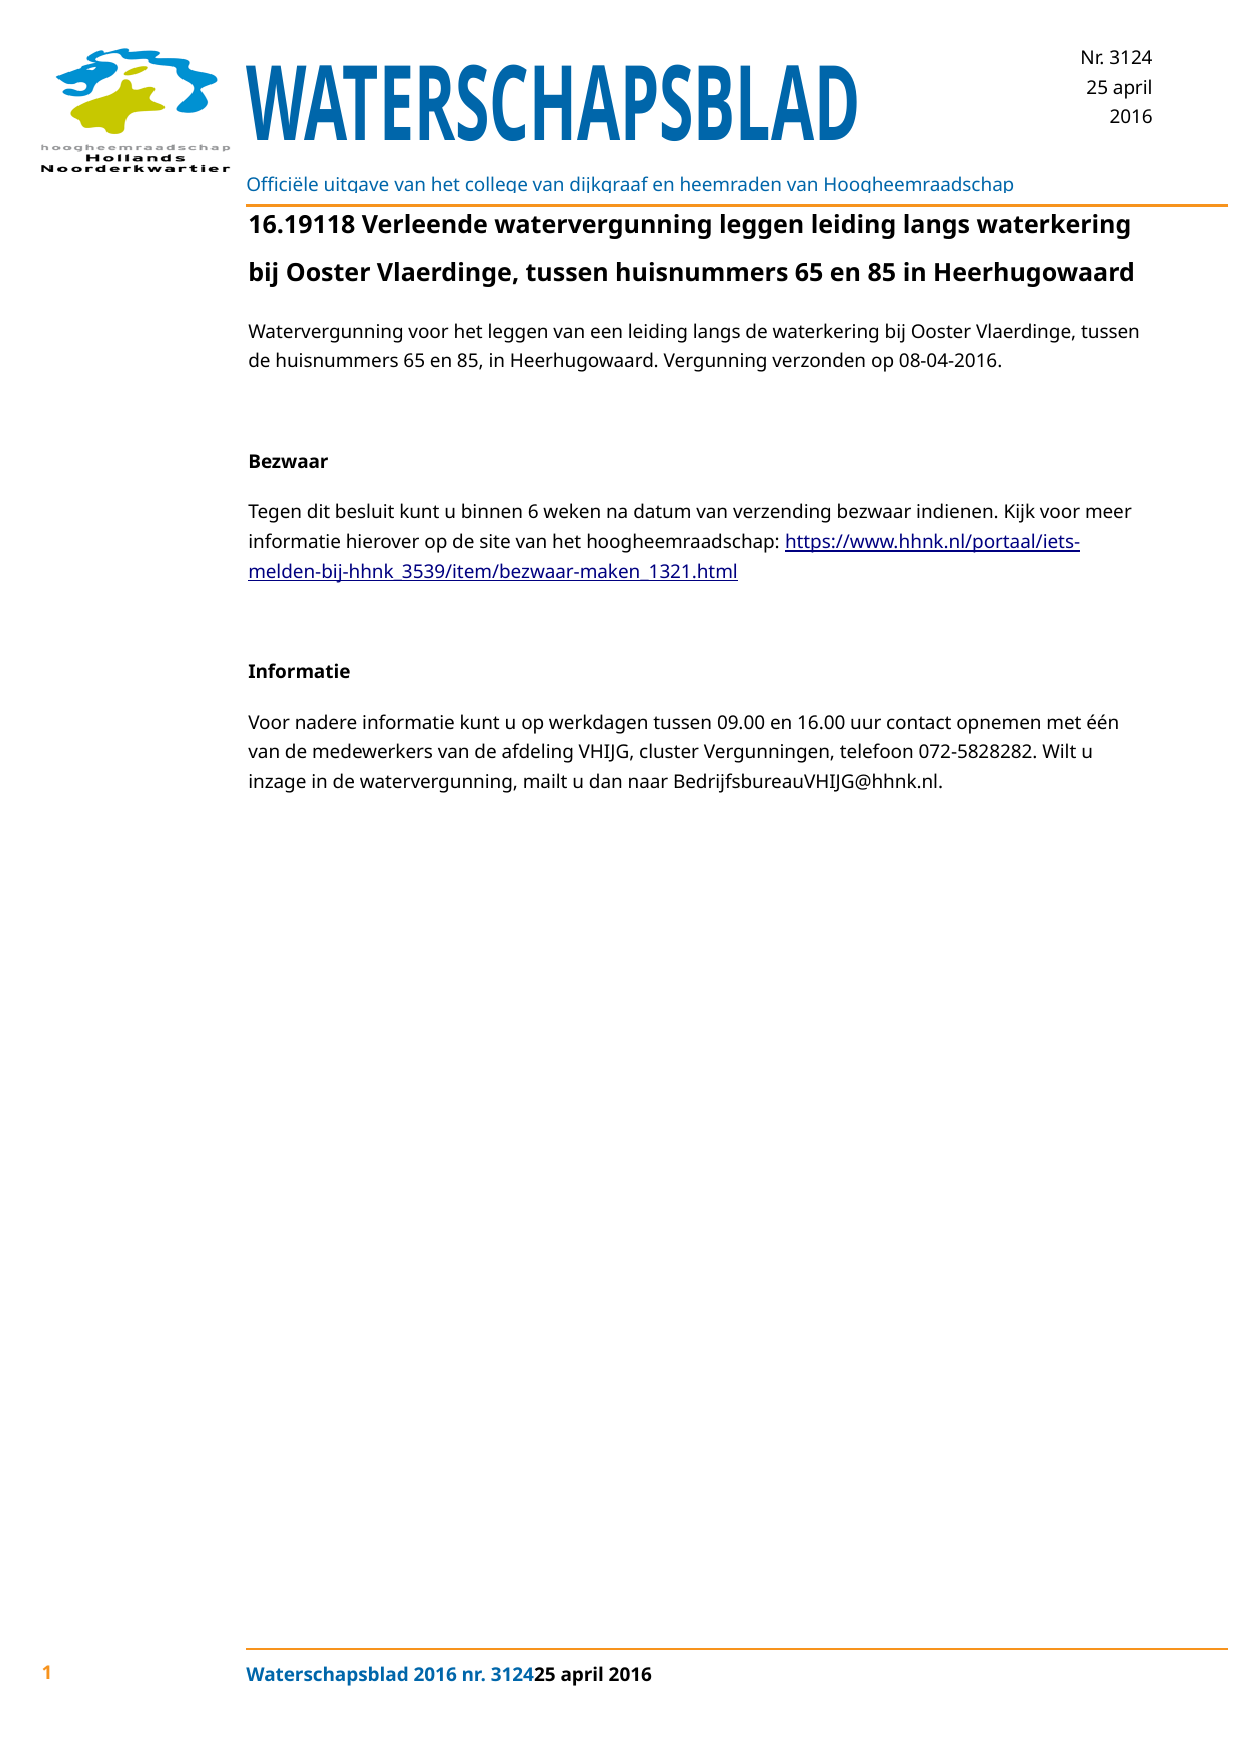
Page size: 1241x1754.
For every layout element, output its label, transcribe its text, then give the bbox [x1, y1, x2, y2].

text 16.19118 Verleende watervergunning leggen leiding langs waterkering bij Ooster Vlaerdinge, tussen huisnummers 65 en 85 in Heerhugowaard [248, 207, 1152, 288]
text Voor nadere informatie kunt u op werkdagen tussen 09.00 en 16.00 uur contact opnemen met één van de medewerkers van de afdeling VHIJG, cluster Vergunningen, telefoon 072-5828282. Wilt u inzage in de watervergunning, mailt u dan naar BedrijfsbureauVHIJG@hhnk.nl. [248, 709, 1152, 794]
text Informatie [248, 659, 1152, 684]
text Watervergunning voor het leggen van een leiding langs de waterkering bij Ooster Vlaerdinge, tussen de huisnummers 65 en 85, in Heerhugowaard. Vergunning verzonden op 08-04-2016. [248, 318, 1152, 373]
text Tegen dit besluit kunt u binnen 6 weken na datum van verzending bezwaar indienen. Kijk voor meer informatie hierover op de site van het hoogheemraadschap: https://www.hhnk.nl/portaal/iets-melden-bij-hhnk_3539/item/bezwaar-maken_1321.html [248, 499, 1152, 584]
picture [41, 47, 231, 172]
text Bezwaar [248, 448, 1152, 474]
